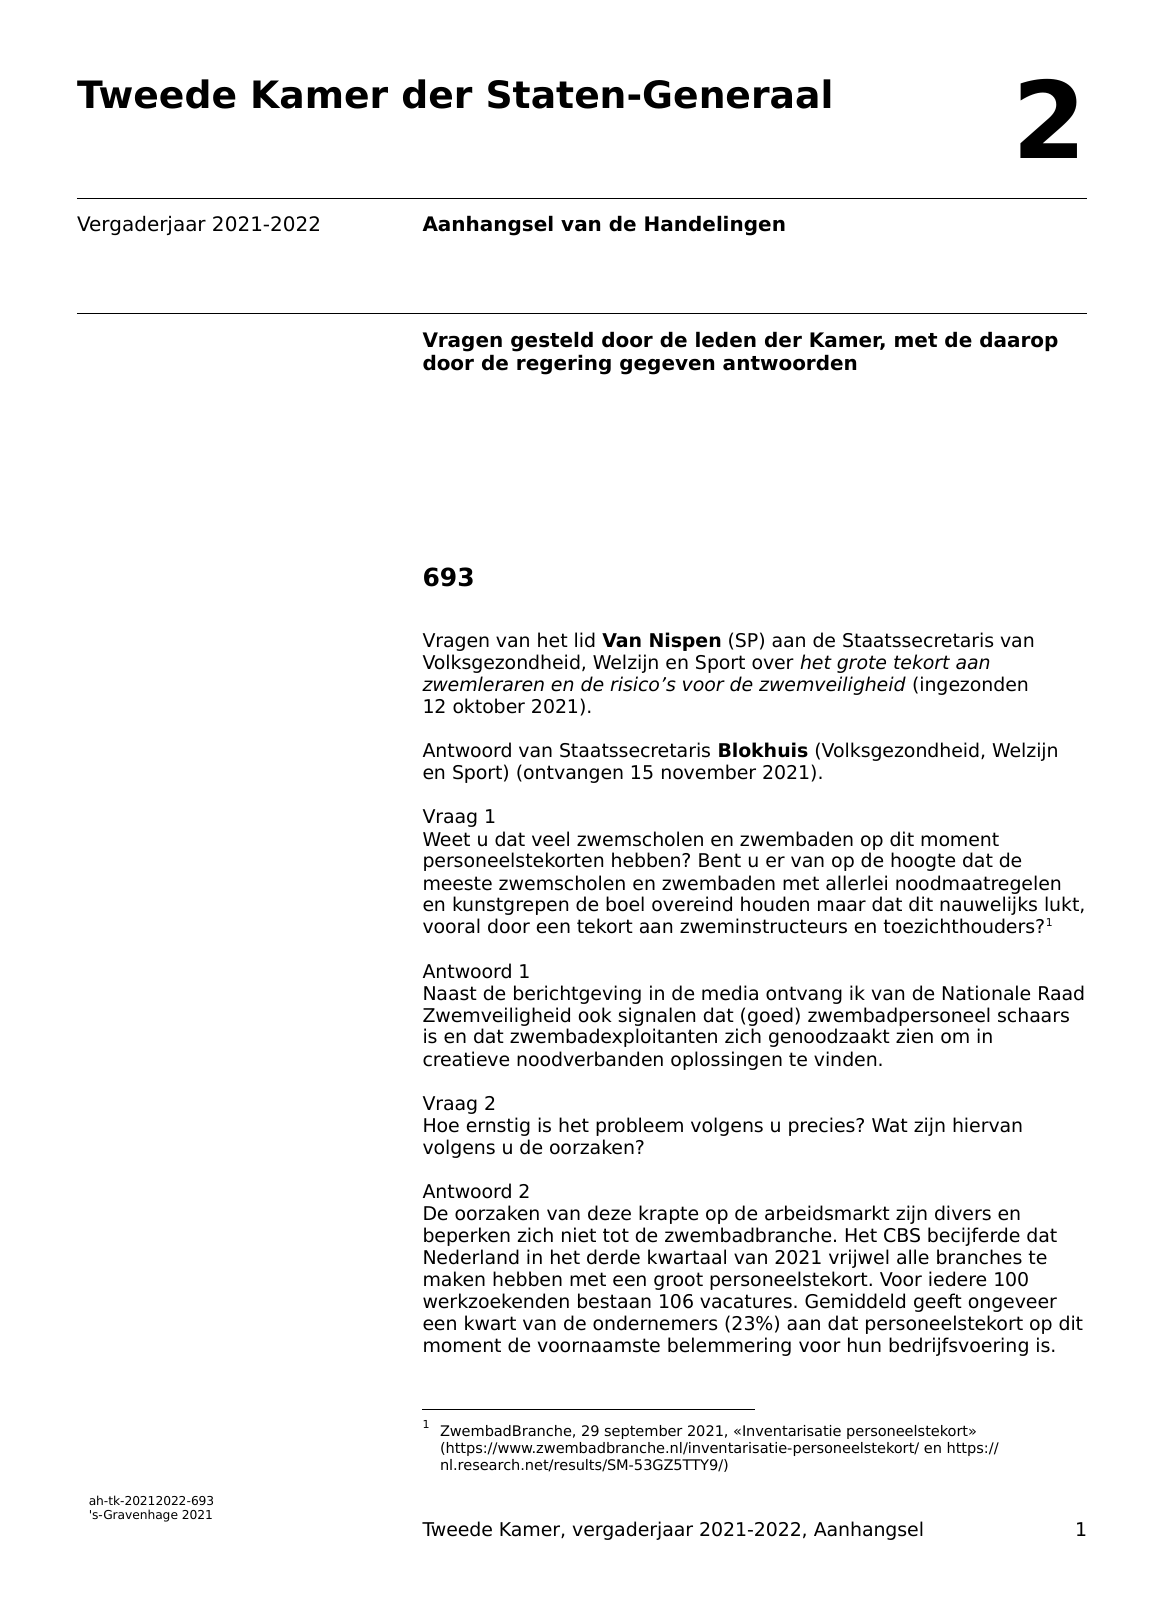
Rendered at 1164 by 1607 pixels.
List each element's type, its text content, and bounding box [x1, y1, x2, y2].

text De oorzaken van deze krapte op de arbeidsmarkt zijn divers en beperken zich niet tot de zwembadbranche. Het CBS becijferde dat Nederland in het derde kwartaal van 2021 vrijwel alle branches te maken hebben met een groot personeelstekort. Voor iedere 100 werkzoekenden bestaan 106 vacatures. Gemiddeld geeft ongeveer een kwart van de ondernemers (23%) aan dat personeelstekort op dit moment de voornaamste belemmering voor hun bedrijfsvoering is. [422, 1203, 1087, 1357]
text Antwoord 2 [422, 1181, 1087, 1203]
table_header 2 [886, 59, 1087, 198]
text 693 [422, 563, 1087, 592]
table_cell Vergaderjaar 2021-2022 [77, 199, 422, 313]
text Vragen van het lid Van Nispen (SP) aan de Staatssecretaris van Volksgezondheid, Welzijn en Sport over het grote tekort aan zwemleraren en de risico’s voor de zwemveiligheid (ingezonden 12 oktober 2021). [422, 630, 1087, 718]
text Weet u dat veel zwemscholen en zwembaden op dit moment personeelstekorten hebben? Bent u er van op de hoogte dat de meeste zwemscholen en zwembaden met allerlei noodmaatregelen en kunstgrepen de boel overeind houden maar dat dit nauwelijks lukt, vooral door een tekort aan zweminstructeurs en toezichthouders? [422, 828, 1087, 938]
text Antwoord van Staatssecretaris Blokhuis (Volksgezondheid, Welzijn en Sport) (ontvangen 15 november 2021). [422, 740, 1087, 784]
text ZwembadBranche, 29 september 2021, «Inventarisatie personeelstekort» (https://www.zwembadbranche.nl/inventarisatie-personeelstekort/ en https://nl.research.net/results/SM-53GZ5TTY9/) [422, 1418, 1087, 1474]
text Hoe ernstig is het probleem volgens u precies? Wat zijn hiervan volgens u de oorzaken? [422, 1114, 1087, 1158]
text Naast de berichtgeving in de media ontvang ik van de Nationale Raad Zwemveiligheid ook signalen dat (goed) zwembadpersoneel schaars is en dat zwembadexploitanten zich genoodzaakt zien om in creatieve noodverbanden oplossingen te vinden. [422, 982, 1087, 1070]
text 's-Gravenhage 2021 [88, 1508, 323, 1522]
text ah-tk-20212022-693 [88, 1494, 323, 1508]
text Vraag 2 [422, 1093, 1087, 1114]
text Vraag 1 [422, 806, 1087, 828]
table_header Tweede Kamer der Staten-Generaal [77, 59, 886, 198]
text Antwoord 1 [422, 961, 1087, 982]
table_cell [77, 314, 422, 375]
table_cell Vragen gesteld door de leden der Kamer, met de daarop door de regering gegeven antwoorden [422, 314, 1087, 375]
table_cell Aanhangsel van de Handelingen [422, 199, 1087, 313]
